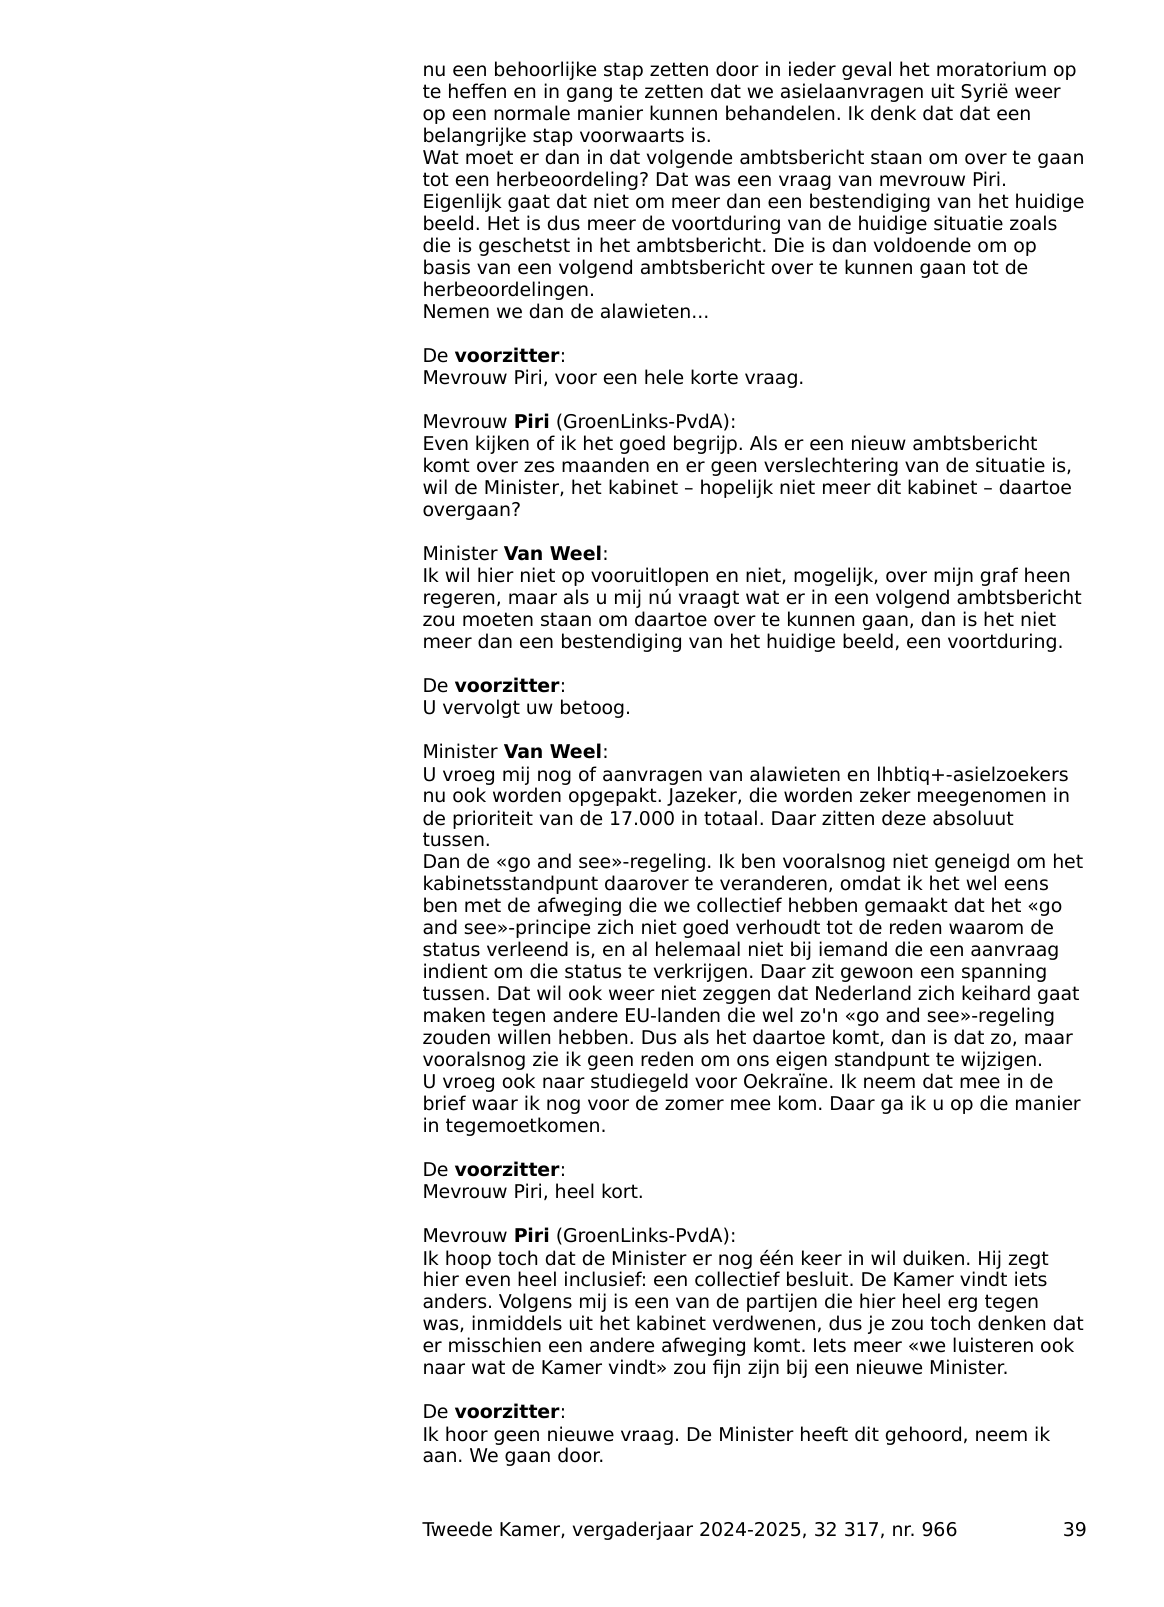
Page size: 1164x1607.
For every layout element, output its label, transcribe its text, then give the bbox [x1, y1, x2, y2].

text Ik wil hier niet op vooruitlopen en niet, mogelijk, over mijn graf heen regeren, maar als u mij nú vraagt wat er in een volgend ambtsbericht zou moeten staan om daartoe over te kunnen gaan, dan is het niet meer dan een bestendiging van het huidige beeld, een voortduring. [422, 565, 1087, 653]
text De voorzitter: [422, 345, 1087, 367]
text Mevrouw Piri, voor een hele korte vraag. [422, 367, 1087, 389]
text Mevrouw Piri (GroenLinks-PvdA): [422, 1225, 1087, 1247]
text U vroeg ook naar studiegeld voor Oekraïne. Ik neem dat mee in de brief waar ik nog voor de zomer mee kom. Daar ga ik u op die manier in tegemoetkomen. [422, 1071, 1087, 1137]
text Wat moet er dan in dat volgende ambtsbericht staan om over te gaan tot een herbeoordeling? Dat was een vraag van mevrouw Piri. Eigenlijk gaat dat niet om meer dan een bestendiging van het huidige beeld. Het is dus meer de voortduring van de huidige situatie zoals die is geschetst in het ambtsbericht. Die is dan voldoende om op basis van een volgend ambtsbericht over te kunnen gaan tot de herbeoordelingen. [422, 147, 1087, 301]
text De voorzitter: [422, 1401, 1087, 1423]
text U vervolgt uw betoog. [422, 697, 1087, 719]
text Minister Van Weel: [422, 543, 1087, 565]
text U vroeg mij nog of aanvragen van alawieten en lhbtiq+-asielzoekers nu ook worden opgepakt. Jazeker, die worden zeker meegenomen in de prioriteit van de 17.000 in totaal. Daar zitten deze absoluut tussen. [422, 763, 1087, 851]
text Mevrouw Piri (GroenLinks-PvdA): [422, 411, 1087, 433]
text De voorzitter: [422, 675, 1087, 697]
text Dan de «go and see»-regeling. Ik ben vooralsnog niet geneigd om het kabinetsstandpunt daarover te veranderen, omdat ik het wel eens ben met de afweging die we collectief hebben gemaakt dat het «go and see»-principe zich niet goed verhoudt tot de reden waarom de status verleend is, en al helemaal niet bij iemand die een aanvraag indient om die status te verkrijgen. Daar zit gewoon een spanning tussen. Dat wil ook weer niet zeggen dat Nederland zich keihard gaat maken tegen andere EU-landen die wel zo'n «go and see»-regeling zouden willen hebben. Dus als het daartoe komt, dan is dat zo, maar vooralsnog zie ik geen reden om ons eigen standpunt te wijzigen. [422, 851, 1087, 1071]
text nu een behoorlijke stap zetten door in ieder geval het moratorium op te heffen en in gang te zetten dat we asielaanvragen uit Syrië weer op een normale manier kunnen behandelen. Ik denk dat dat een belangrijke stap voorwaarts is. [422, 59, 1087, 147]
text De voorzitter: [422, 1159, 1087, 1181]
text Ik hoop toch dat de Minister er nog één keer in wil duiken. Hij zegt hier even heel inclusief: een collectief besluit. De Kamer vindt iets anders. Volgens mij is een van de partijen die hier heel erg tegen was, inmiddels uit het kabinet verdwenen, dus je zou toch denken dat er misschien een andere afweging komt. Iets meer «we luisteren ook naar wat de Kamer vindt» zou fijn zijn bij een nieuwe Minister. [422, 1247, 1087, 1379]
text Nemen we dan de alawieten... [422, 301, 1087, 323]
text Minister Van Weel: [422, 741, 1087, 763]
text Ik hoor geen nieuwe vraag. De Minister heeft dit gehoord, neem ik aan. We gaan door. [422, 1423, 1087, 1467]
text Mevrouw Piri, heel kort. [422, 1181, 1087, 1203]
text Even kijken of ik het goed begrijp. Als er een nieuw ambtsbericht komt over zes maanden en er geen verslechtering van de situatie is, wil de Minister, het kabinet – hopelijk niet meer dit kabinet – daartoe overgaan? [422, 433, 1087, 521]
